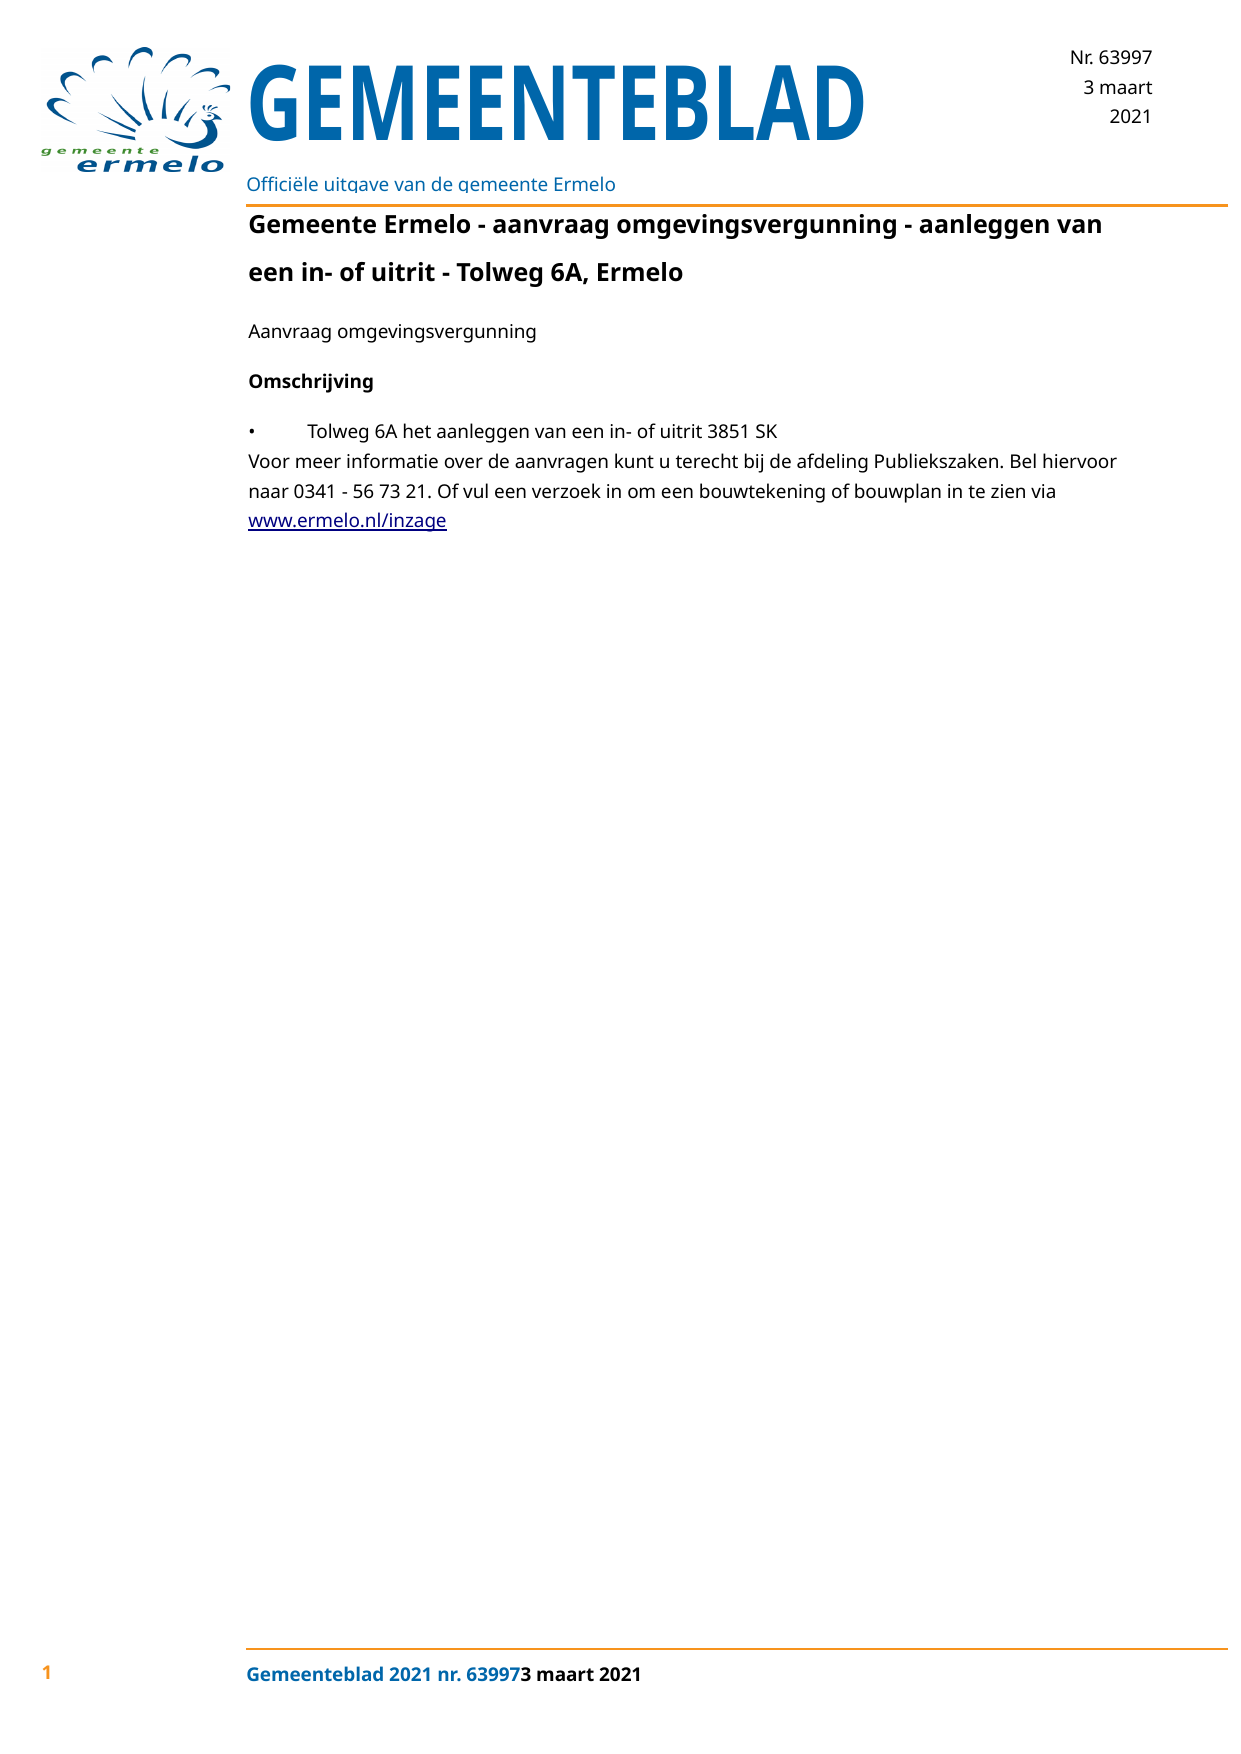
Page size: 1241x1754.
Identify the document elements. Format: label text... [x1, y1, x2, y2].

text Aanvraag omgevingsvergunning [248, 318, 1152, 344]
text Voor meer informatie over de aanvragen kunt u terecht bij de afdeling Publiekszaken. Bel hiervoor naar 0341 - 56 73 21. Of vul een verzoek in om een bouwtekening of bouwplan in te zien via www.ermelo.nl/inzage [248, 448, 1152, 533]
text Omschrijving [248, 368, 1152, 394]
picture [41, 47, 231, 172]
list Tolweg 6A het aanleggen van een in- of uitrit 3851 SK [248, 419, 1152, 444]
text Gemeente Ermelo - aanvraag omgevingsvergunning - aanleggen van een in- of uitrit - Tolweg 6A, Ermelo [248, 207, 1152, 288]
